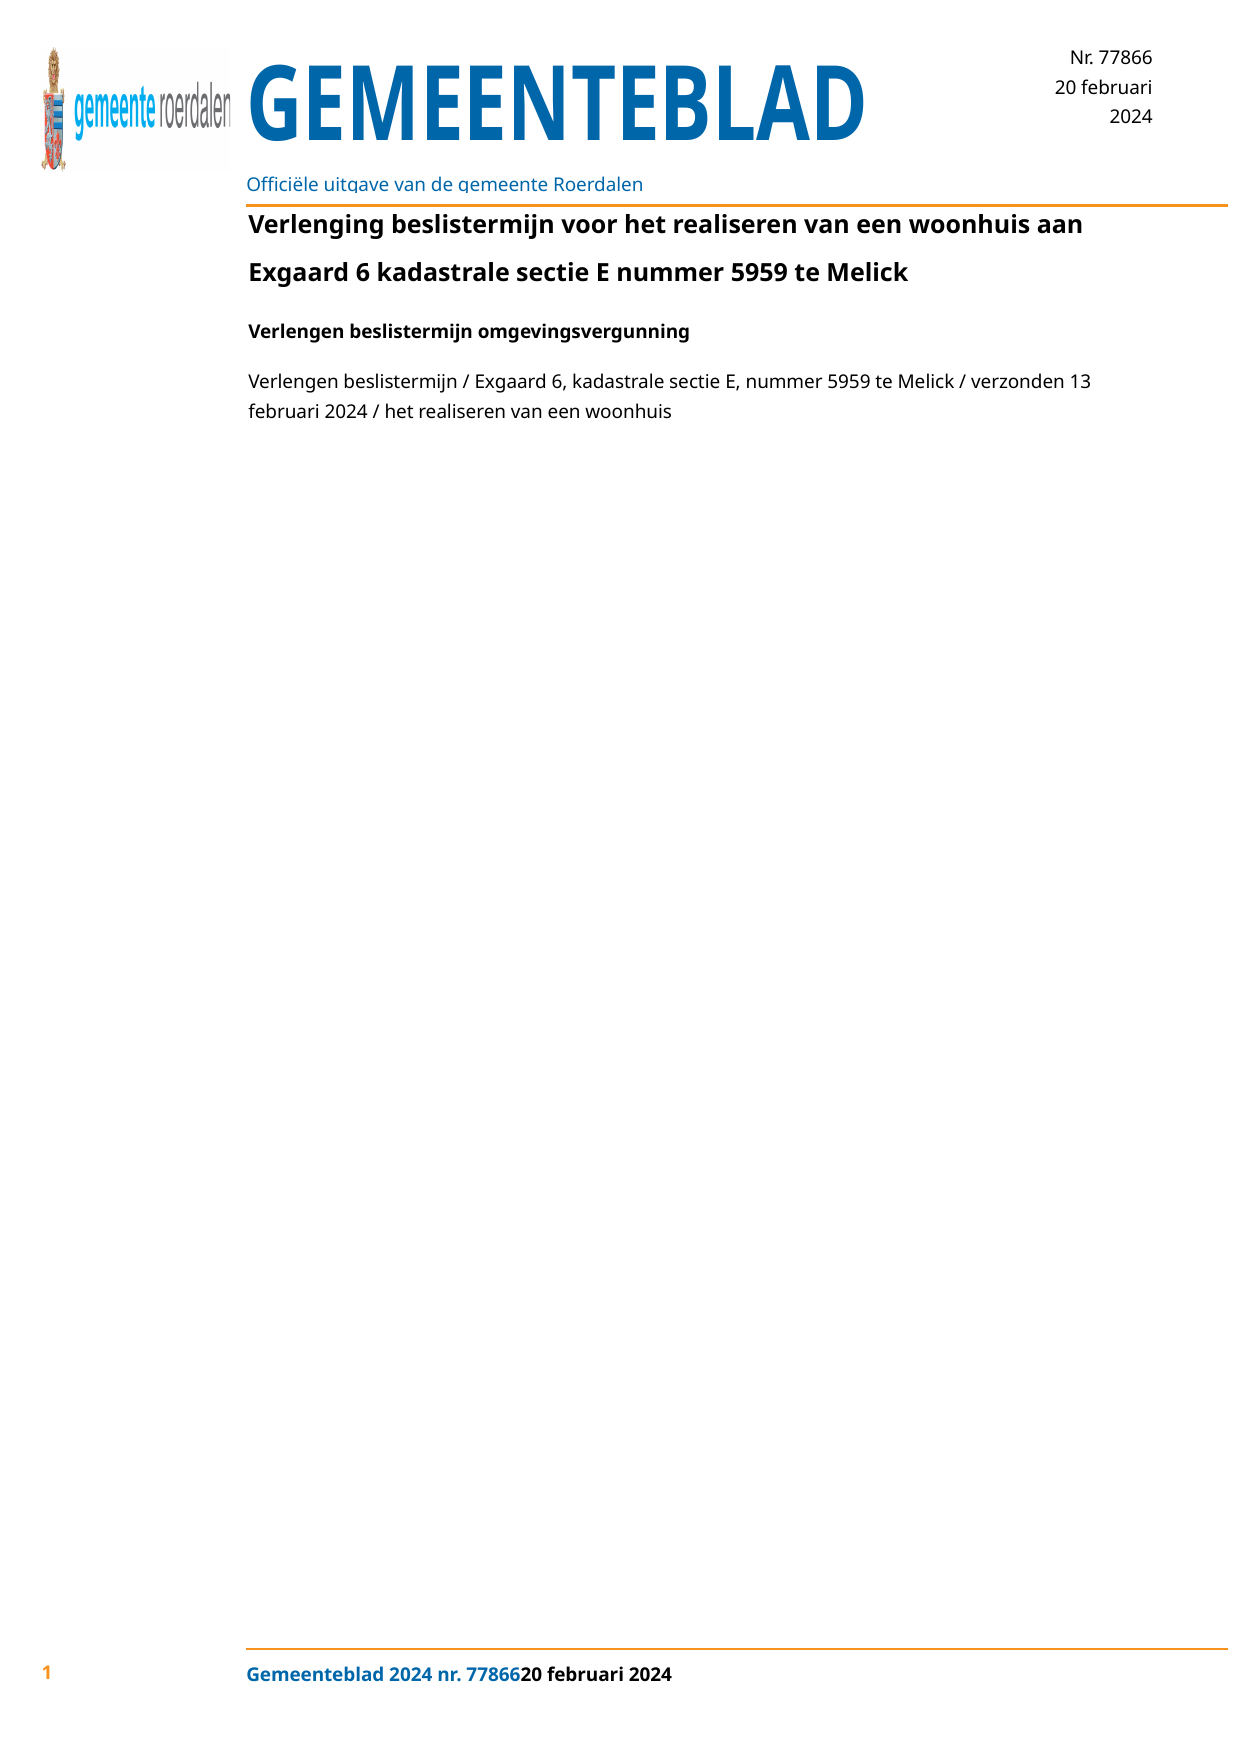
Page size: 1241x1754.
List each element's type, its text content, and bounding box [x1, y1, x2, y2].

text Verlengen beslistermijn omgevingsvergunning [248, 318, 1152, 344]
picture [41, 47, 231, 172]
text Verlenging beslistermijn voor het realiseren van een woonhuis aan Exgaard 6 kadastrale sectie E nummer 5959 te Melick [248, 207, 1152, 288]
text Verlengen beslistermijn / Exgaard 6, kadastrale sectie E, nummer 5959 te Melick / verzonden 13 februari 2024 / het realiseren van een woonhuis [248, 368, 1152, 424]
